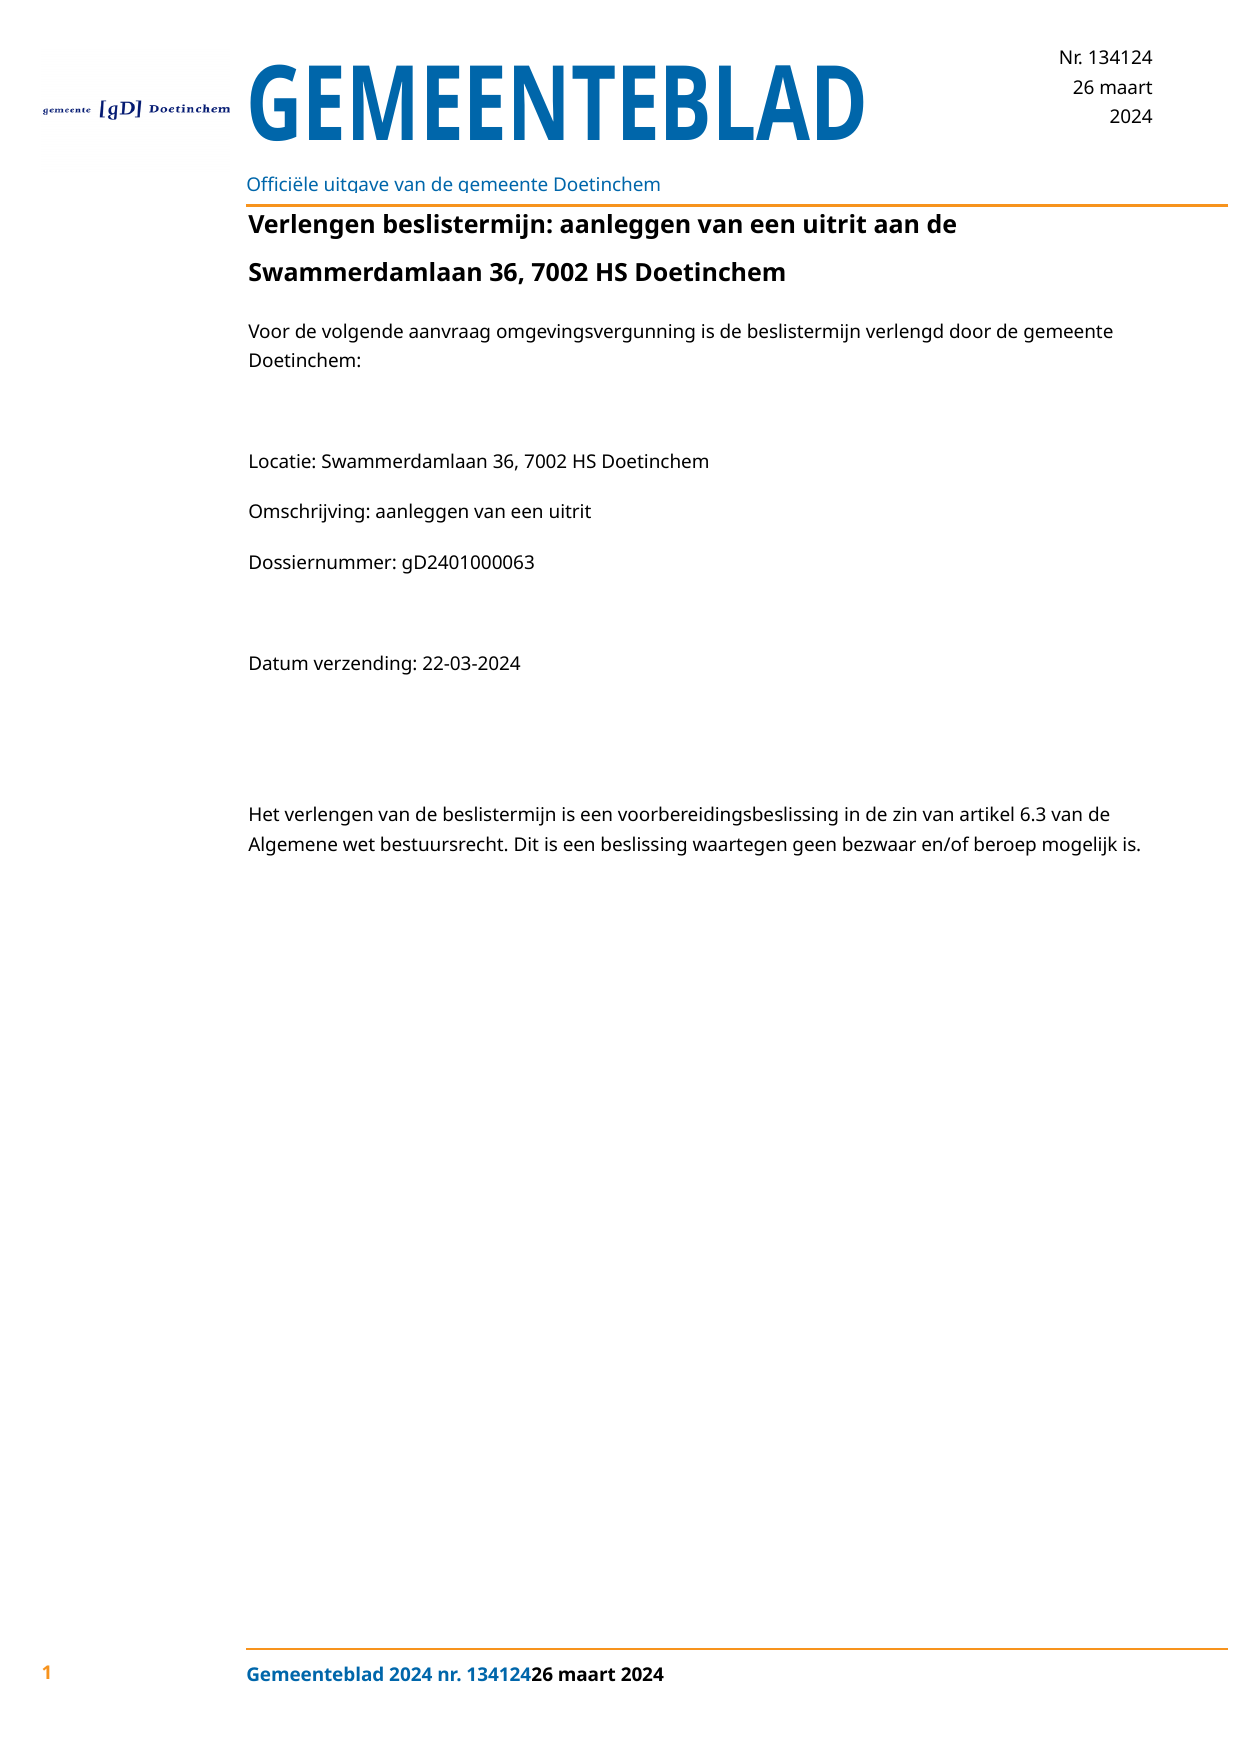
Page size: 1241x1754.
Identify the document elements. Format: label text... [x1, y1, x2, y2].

text Omschrijving: aanleggen van een uitrit [248, 499, 1152, 524]
text Het verlengen van de beslistermijn is een voorbereidingsbeslissing in de zin van artikel 6.3 van de Algemene wet bestuursrecht. Dit is een beslissing waartegen geen bezwaar en/of beroep mogelijk is. [248, 801, 1152, 857]
text Verlengen beslistermijn: aanleggen van een uitrit aan de Swammerdamlaan 36, 7002 HS Doetinchem [248, 207, 1152, 288]
text Datum verzending: 22-03-2024 [248, 650, 1152, 676]
picture [41, 47, 231, 172]
text Dossiernummer: gD2401000063 [248, 549, 1152, 575]
text Locatie: Swammerdamlaan 36, 7002 HS Doetinchem [248, 448, 1152, 474]
text Voor de volgende aanvraag omgevingsvergunning is de beslistermijn verlengd door de gemeente Doetinchem: [248, 318, 1152, 373]
